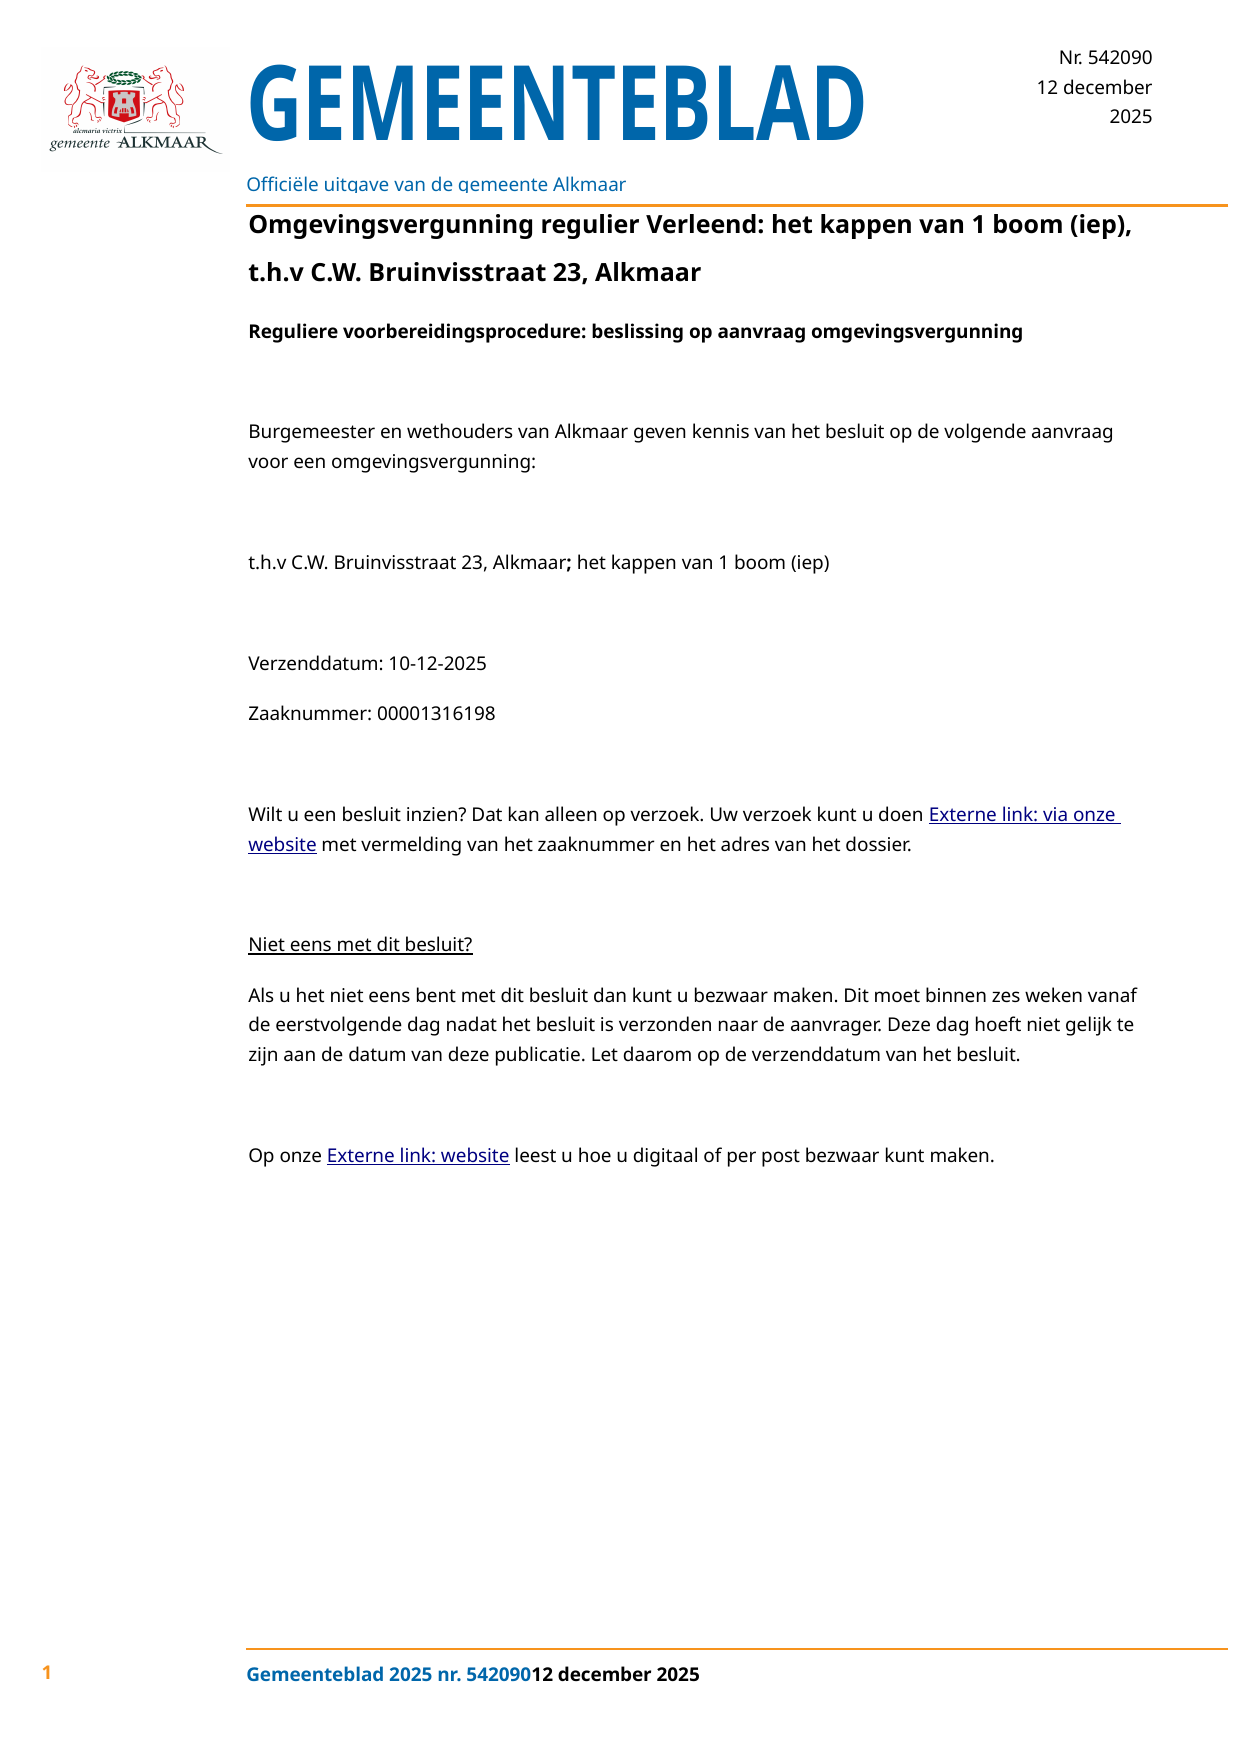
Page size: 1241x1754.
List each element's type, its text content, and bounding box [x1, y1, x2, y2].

text Burgemeester en wethouders van Alkmaar geven kennis van het besluit op de volgende aanvraag voor een omgevingsvergunning: [248, 419, 1152, 474]
picture [41, 47, 231, 172]
text Reguliere voorbereidingsprocedure: beslissing op aanvraag omgevingsvergunning [248, 318, 1152, 344]
text Niet eens met dit besluit? [248, 932, 1152, 957]
text Op onze Externe link: website leest u hoe u digitaal of per post bezwaar kunt maken. [248, 1142, 1152, 1168]
text Verzenddatum: 10-12-2025 [248, 650, 1152, 676]
text Als u het niet eens bent met dit besluit dan kunt u bezwaar maken. Dit moet binnen zes weken vanaf de eerstvolgende dag nadat het besluit is verzonden naar de aanvrager. Deze dag hoeft niet gelijk te zijn aan de datum van deze publicatie. Let daarom op de verzenddatum van het besluit. [248, 982, 1152, 1067]
text Zaaknummer: 00001316198 [248, 700, 1152, 726]
text Wilt u een besluit inzien? Dat kan alleen op verzoek. Uw verzoek kunt u doen Externe link: via onze website met vermelding van het zaaknummer en het adres van het dossier. [248, 801, 1152, 857]
text Omgevingsvergunning regulier Verleend: het kappen van 1 boom (iep), t.h.v C.W. Bruinvisstraat 23, Alkmaar [248, 207, 1152, 288]
text t.h.v C.W. Bruinvisstraat 23, Alkmaar; het kappen van 1 boom (iep) [248, 549, 1152, 575]
